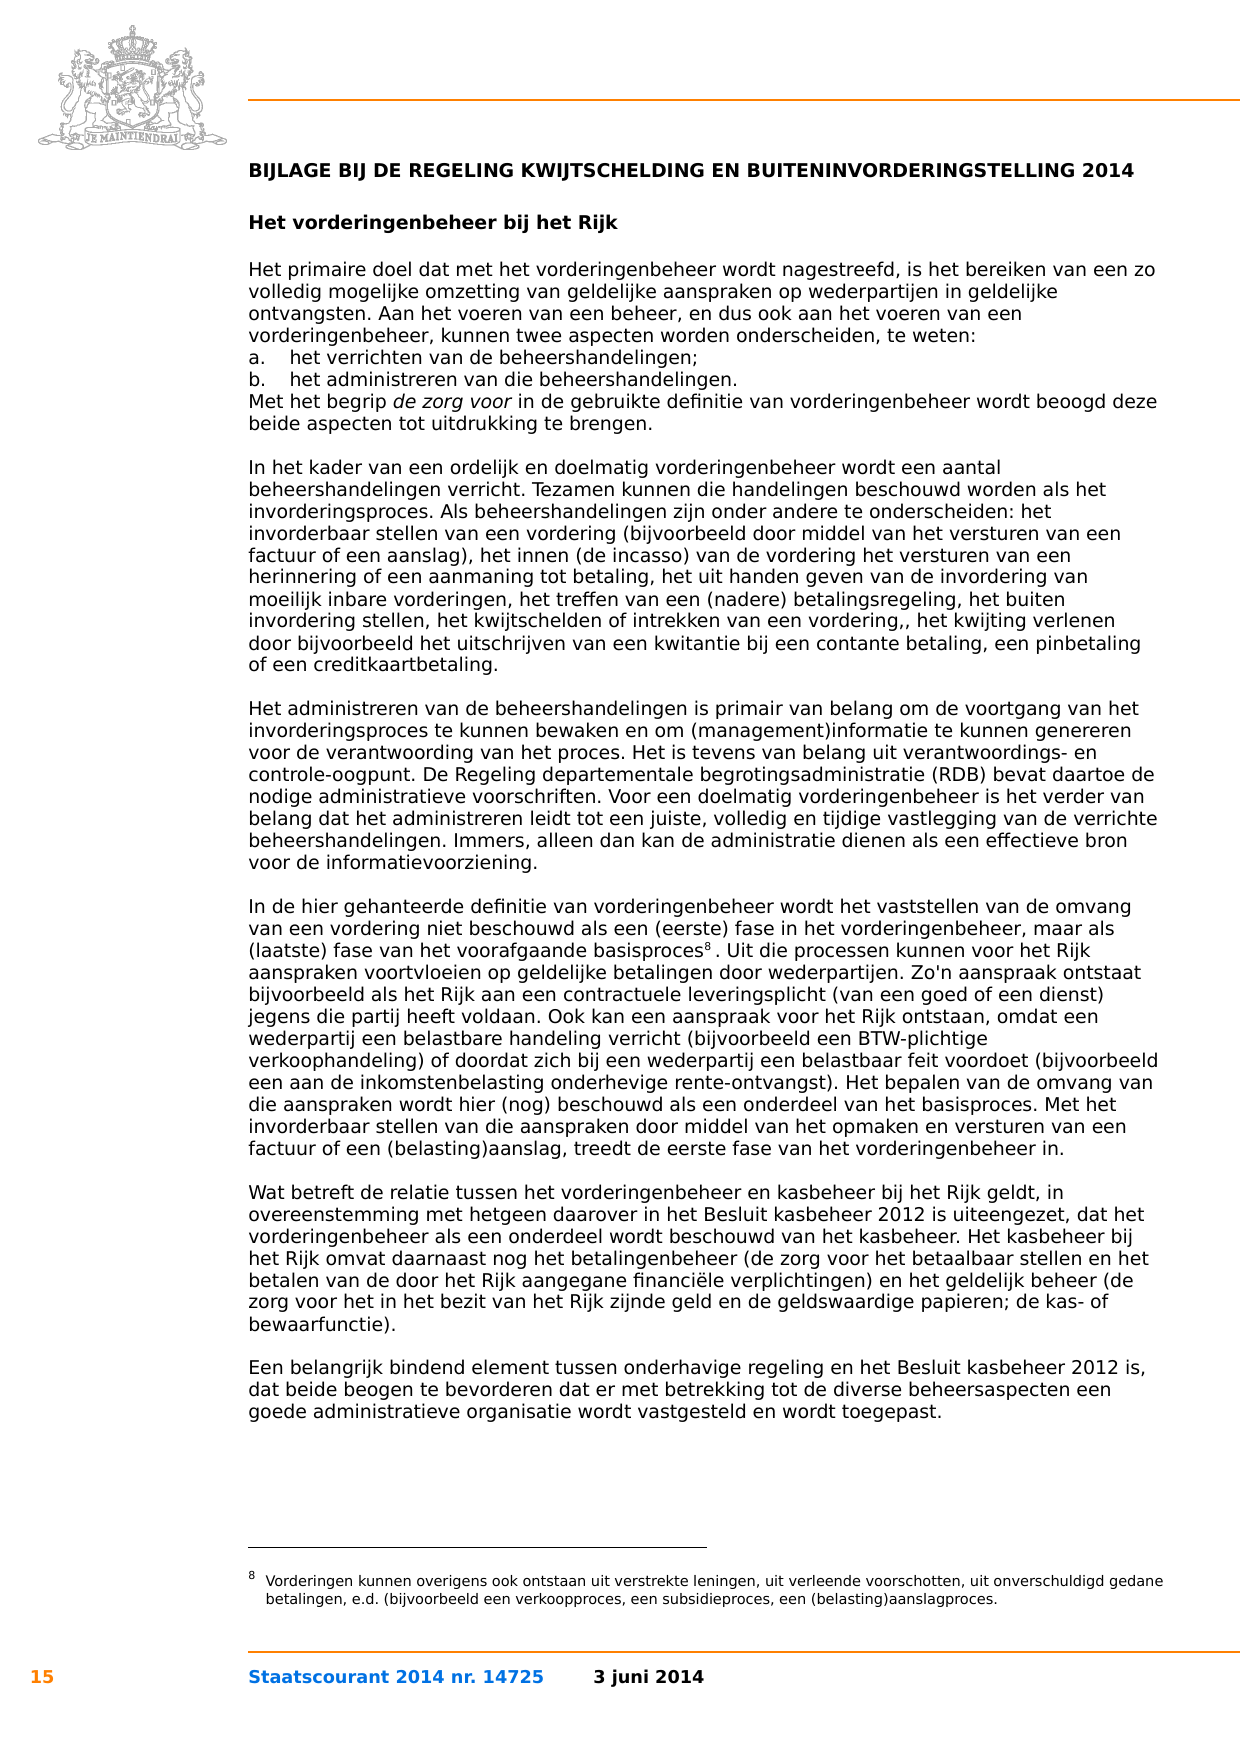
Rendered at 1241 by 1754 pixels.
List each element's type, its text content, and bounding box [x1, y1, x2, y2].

text In de hier gehanteerde definitie van vorderingenbeheer wordt het vaststellen van de omvang van een vordering niet beschouwd als een (eerste) fase in het vorderingenbeheer, maar als (laatste) fase van het voorafgaande basisproces. Uit die processen kunnen voor het Rijk aanspraken voortvloeien op geldelijke betalingen door wederpartijen. Zo'n aanspraak ontstaat bijvoorbeeld als het Rijk aan een contractuele leveringsplicht (van een goed of een dienst) jegens die partij heeft voldaan. Ook kan een aanspraak voor het Rijk ontstaan, omdat een wederpartij een belastbare handeling verricht (bijvoorbeeld een BTW-plichtige verkoophandeling) of doordat zich bij een wederpartij een belastbaar feit voordoet (bijvoorbeeld een aan de inkomstenbelasting onderhevige rente-ontvangst). Het bepalen van de omvang van die aanspraken wordt hier (nog) beschouwd als een onderdeel van het basisproces. Met het invorderbaar stellen van die aanspraken door middel van het opmaken en versturen van een factuur of een (belasting)aanslag, treedt de eerste fase van het vorderingenbeheer in. [248, 896, 1163, 1160]
text b. het administreren van die beheershandelingen. [248, 369, 1163, 391]
text Het primaire doel dat met het vorderingenbeheer wordt nagestreefd, is het bereiken van een zo volledig mogelijke omzetting van geldelijke aanspraken op wederpartijen in geldelijke ontvangsten. Aan het voeren van een beheer, en dus ook aan het voeren van een vorderingenbeheer, kunnen twee aspecten worden onderscheiden, te weten: [248, 259, 1163, 347]
text Vorderingen kunnen overigens ook ontstaan uit verstrekte leningen, uit verleende voorschotten, uit onverschuldigd gedane betalingen, e.d. (bijvoorbeeld een verkoopproces, een subsidieproces, een (belasting)aanslagproces. [248, 1569, 1163, 1608]
text Met het begrip de zorg voor in de gebruikte definitie van vorderingenbeheer wordt beoogd deze beide aspecten tot uitdrukking te brengen. [248, 391, 1163, 435]
text Een belangrijk bindend element tussen onderhavige regeling en het Besluit kasbeheer 2012 is, dat beide beogen te bevorderen dat er met betrekking tot de diverse beheersaspecten een goede administratieve organisatie wordt vastgesteld en wordt toegepast. [248, 1357, 1163, 1423]
picture [38, 25, 227, 150]
subtitle BIJLAGE BIJ DE REGELING KWIJTSCHELDING EN BUITENINVORDERINGSTELLING 2014 [248, 160, 1163, 182]
text Wat betreft de relatie tussen het vorderingenbeheer en kasbeheer bij het Rijk geldt, in overeenstemming met hetgeen daarover in het Besluit kasbeheer 2012 is uiteengezet, dat het vorderingenbeheer als een onderdeel wordt beschouwd van het kasbeheer. Het kasbeheer bij het Rijk omvat daarnaast nog het betalingenbeheer (de zorg voor het betaalbaar stellen en het betalen van de door het Rijk aangegane financiële verplichtingen) en het geldelijk beheer (de zorg voor het in het bezit van het Rijk zijnde geld en de geldswaardige papieren; de kas- of bewaarfunctie). [248, 1182, 1163, 1335]
text a. het verrichten van de beheershandelingen; [248, 347, 1163, 369]
subtitle Het vorderingenbeheer bij het Rijk [248, 212, 1163, 234]
text Het administreren van de beheershandelingen is primair van belang om de voortgang van het invorderingsproces te kunnen bewaken en om (management)informatie te kunnen genereren voor de verantwoording van het proces. Het is tevens van belang uit verantwoordings- en controle-oogpunt. De Regeling departementale begrotingsadministratie (RDB) bevat daartoe de nodige administratieve voorschriften. Voor een doelmatig vorderingenbeheer is het verder van belang dat het administreren leidt tot een juiste, volledig en tijdige vastlegging van de verrichte beheershandelingen. Immers, alleen dan kan de administratie dienen als een effectieve bron voor de informatievoorziening. [248, 698, 1163, 874]
text In het kader van een ordelijk en doelmatig vorderingenbeheer wordt een aantal beheershandelingen verricht. Tezamen kunnen die handelingen beschouwd worden als het invorderingsproces. Als beheershandelingen zijn onder andere te onderscheiden: het invorderbaar stellen van een vordering (bijvoorbeeld door middel van het versturen van een factuur of een aanslag), het innen (de incasso) van de vordering het versturen van een herinnering of een aanmaning tot betaling, het uit handen geven van de invordering van moeilijk inbare vorderingen, het treffen van een (nadere) betalingsregeling, het buiten invordering stellen, het kwijtschelden of intrekken van een vordering,, het kwijting verlenen door bijvoorbeeld het uitschrijven van een kwitantie bij een contante betaling, een pinbetaling of een creditkaartbetaling. [248, 457, 1163, 676]
